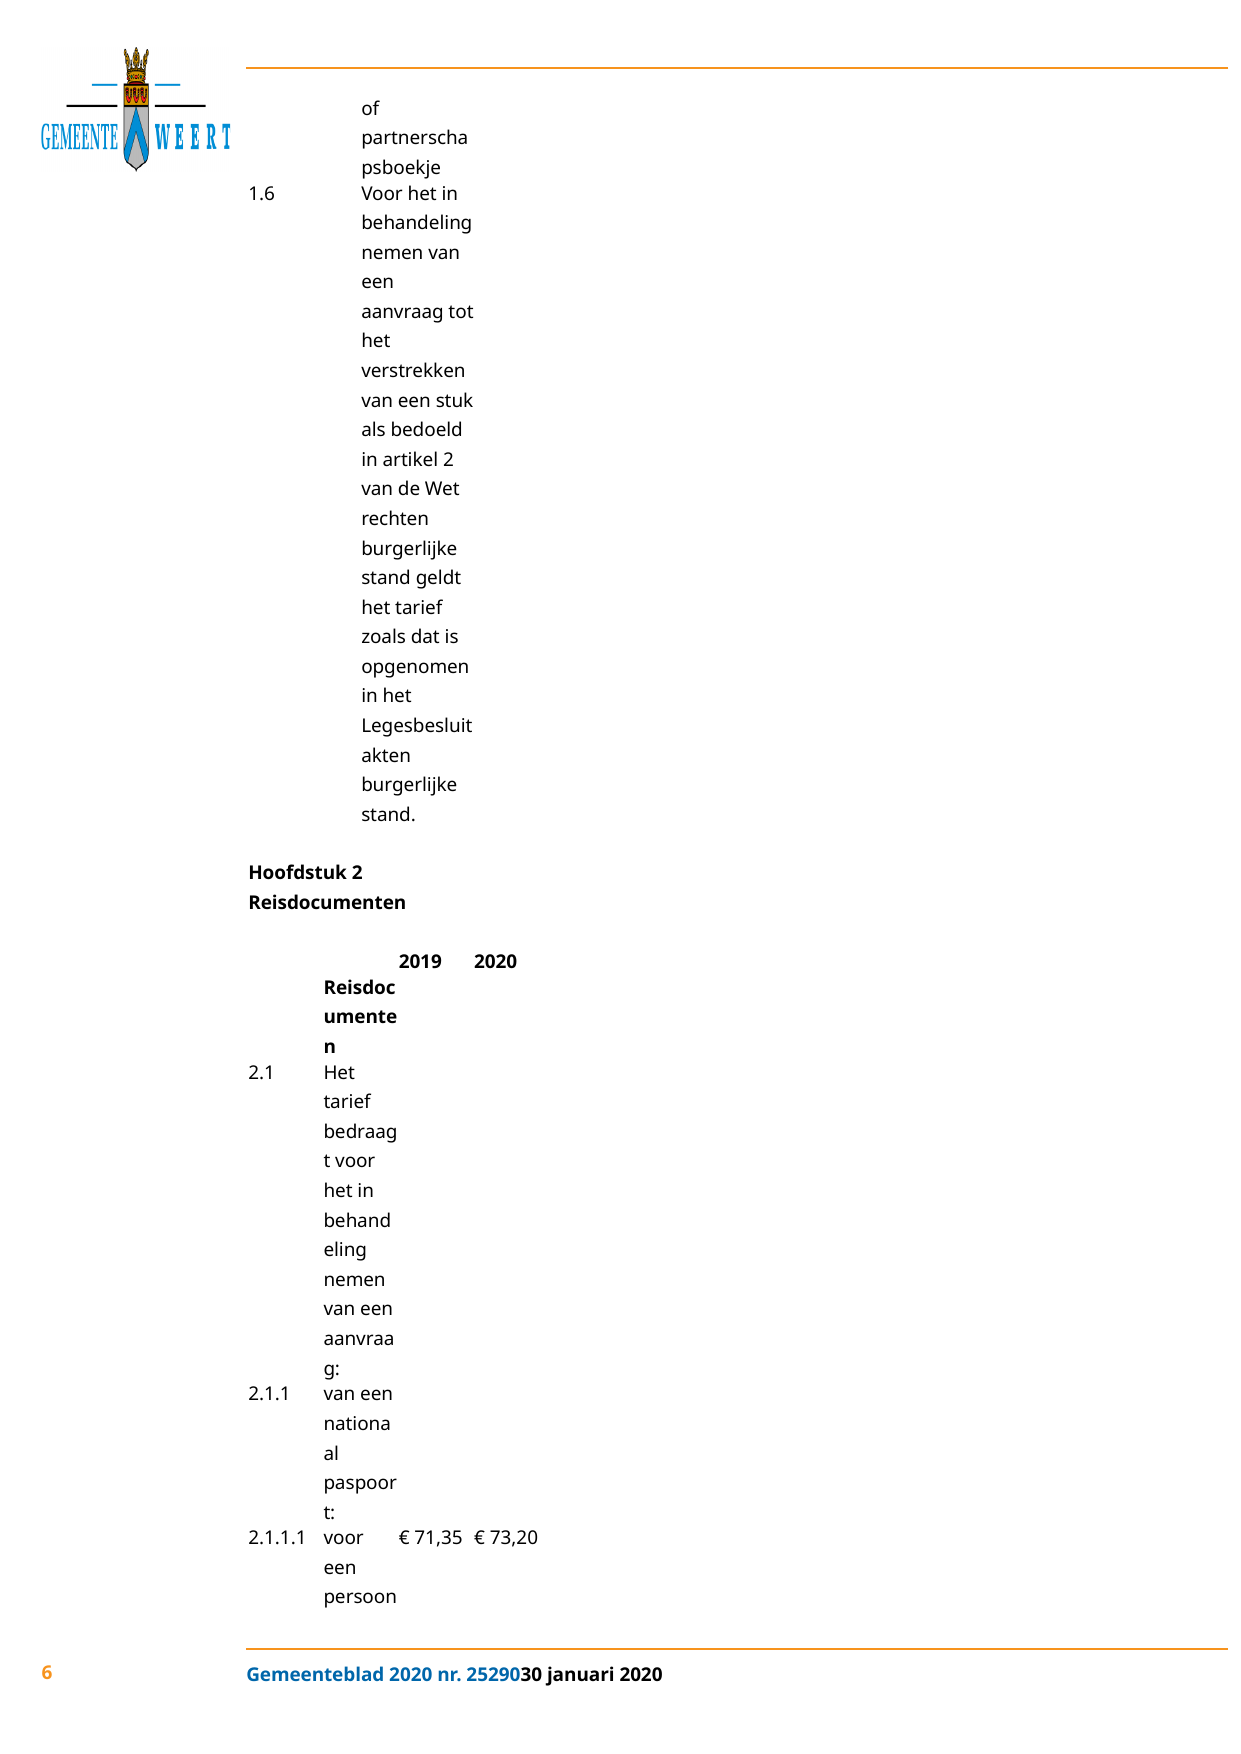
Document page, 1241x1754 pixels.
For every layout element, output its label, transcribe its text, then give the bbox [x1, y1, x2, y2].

table_cell 2.1.1.1 [248, 1525, 323, 1609]
table_cell Het tarief bedraagt voor het in behandeling nemen van een aanvraag: [323, 1059, 398, 1381]
table_cell [474, 1059, 549, 1381]
table_cell [474, 95, 587, 180]
table_cell € 73,20 [474, 1525, 549, 1609]
table_cell [587, 180, 700, 827]
table_header 2020 [474, 948, 549, 974]
text Reisdocumenten [248, 889, 1152, 915]
table_header [323, 948, 398, 974]
table_cell 1.6 [248, 180, 361, 827]
table_cell [587, 95, 700, 180]
picture [41, 47, 231, 172]
text Hoofdstuk 2 [248, 859, 1152, 885]
table_cell [248, 974, 323, 1059]
table_cell of partnerschapsboekje [361, 95, 474, 180]
table_header [248, 948, 323, 974]
table_cell [399, 1381, 474, 1524]
table_cell 2.1 [248, 1059, 323, 1381]
table_cell Voor het in behandeling nemen van een aanvraag tot het verstrekken van een stuk als bedoeld in artikel 2 van de Wet rechten burgerlijke stand geldt het tarief zoals dat is opgenomen in het Legesbesluit akten burgerlijke stand. [361, 180, 474, 827]
table_cell € 71,35 [399, 1525, 474, 1609]
table_cell 2.1.1 [248, 1381, 323, 1524]
table_cell [399, 1059, 474, 1381]
table_header 2019 [399, 948, 474, 974]
table_cell [474, 974, 549, 1059]
table_cell [474, 1381, 549, 1524]
table_cell Reisdocumenten [323, 974, 398, 1059]
table_cell voor een persoon [323, 1525, 398, 1609]
table_cell [248, 95, 361, 180]
table_cell van een nationaal paspoort: [323, 1381, 398, 1524]
table_cell [474, 180, 587, 827]
table_cell [399, 974, 474, 1059]
